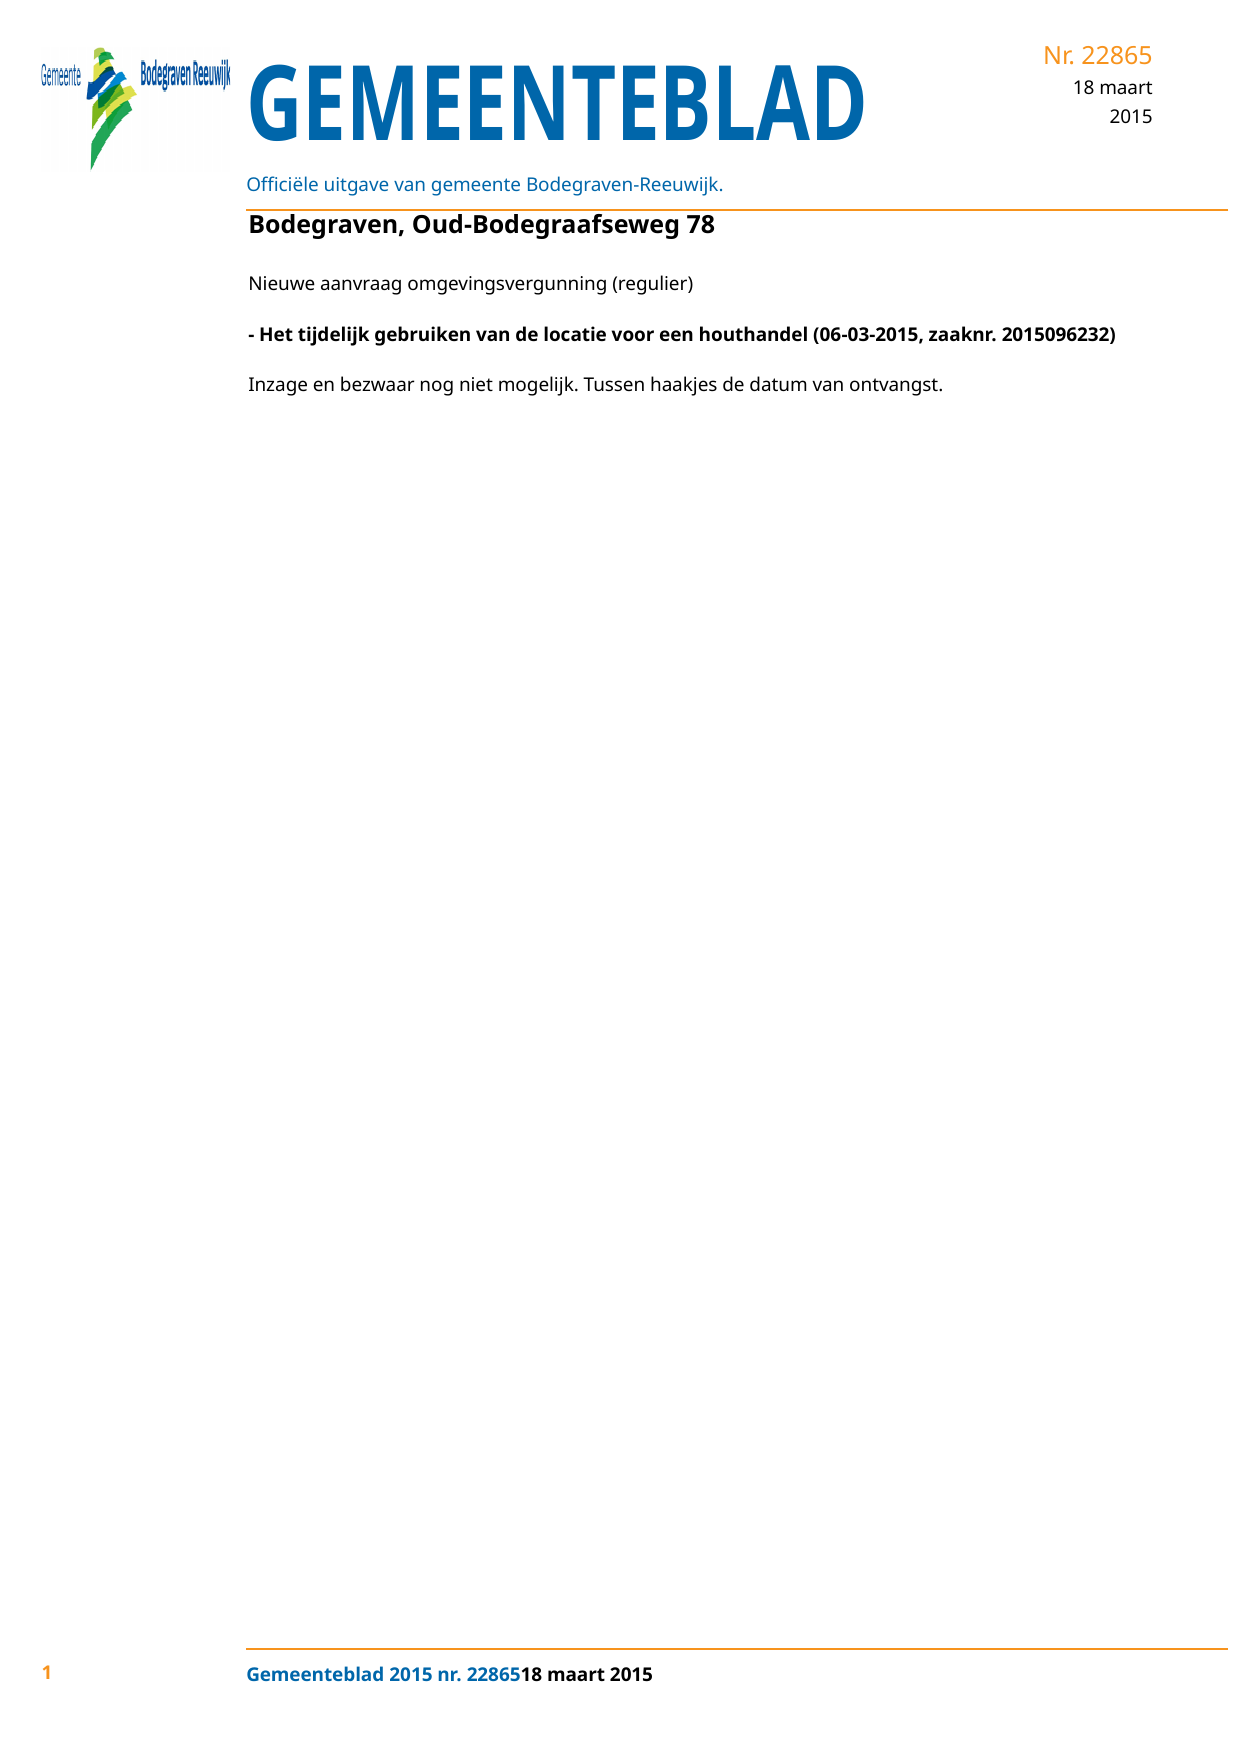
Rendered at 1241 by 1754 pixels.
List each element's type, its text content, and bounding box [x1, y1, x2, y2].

text Bodegraven, Oud-Bodegraafseweg 78 [248, 211, 1152, 241]
text Nieuwe aanvraag omgevingsvergunning (regulier) [248, 270, 1152, 296]
picture [41, 47, 231, 172]
text - Het tijdelijk gebruiken van de locatie voor een houthandel (06‑03‑2015, zaaknr. 2015096232) [248, 321, 1152, 346]
text Inzage en bezwaar nog niet mogelijk. Tussen haakjes de datum van ontvangst. [248, 371, 1152, 397]
